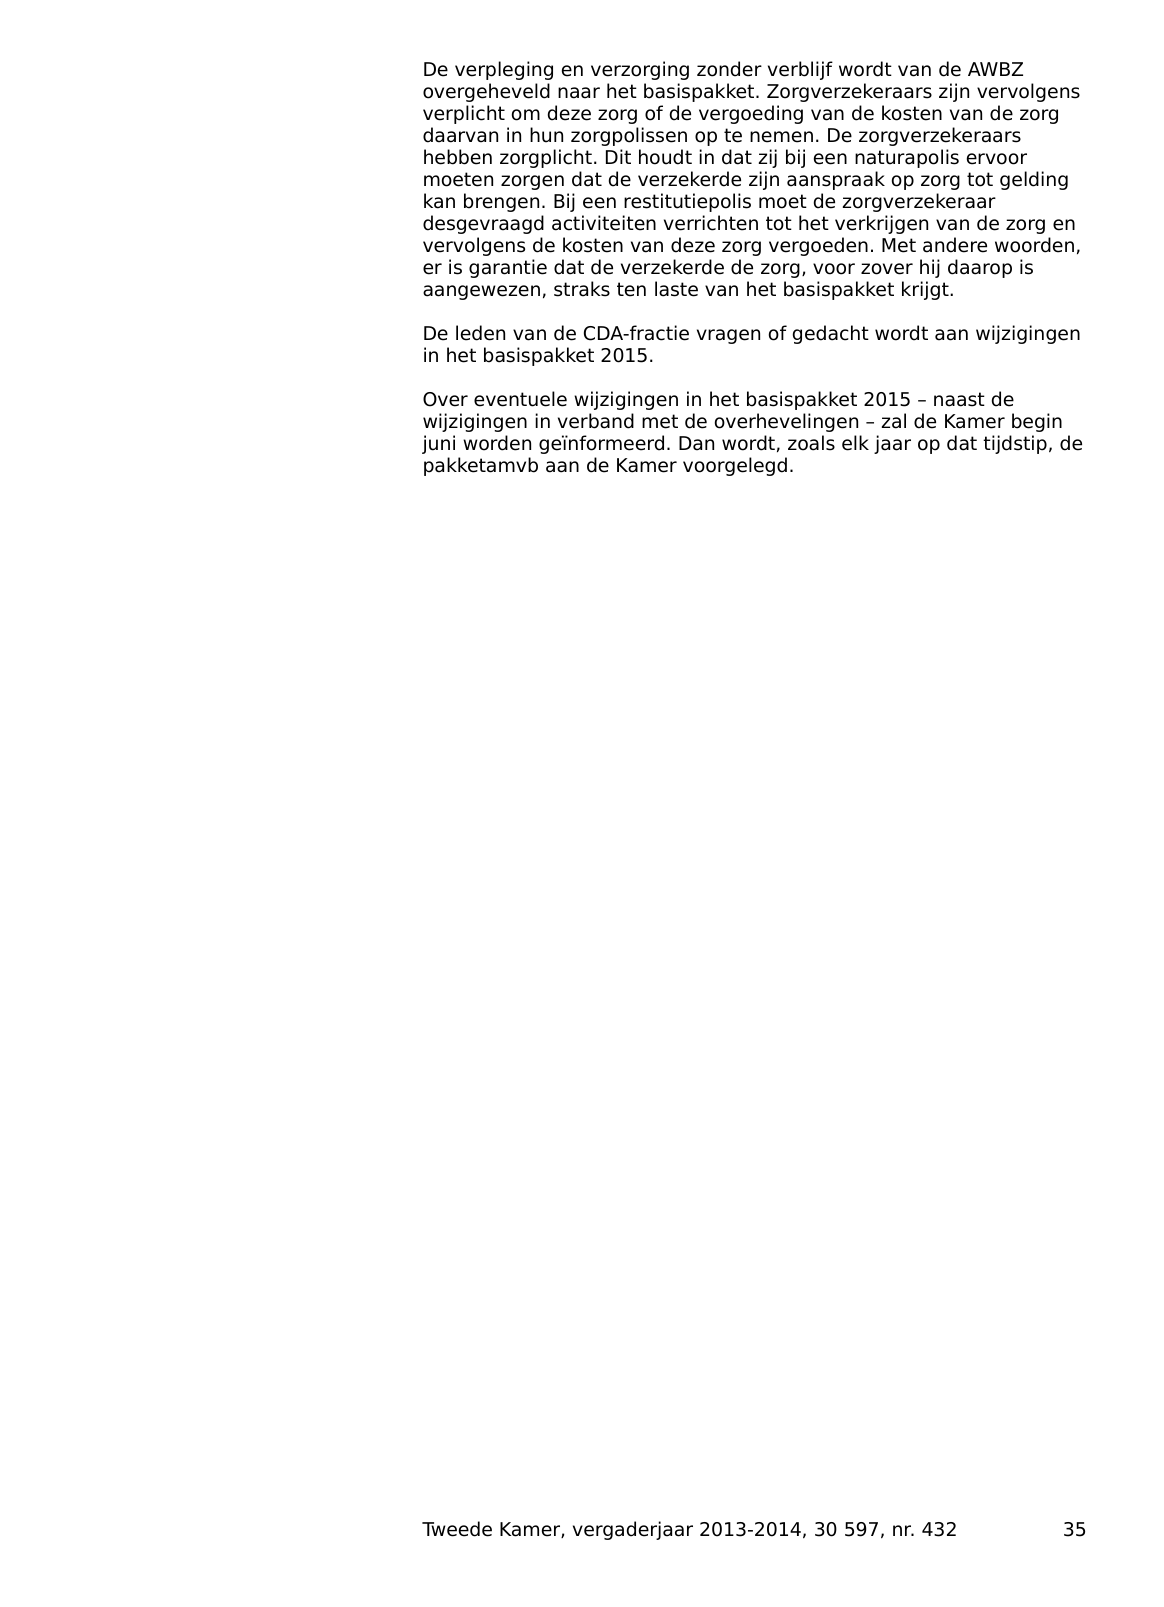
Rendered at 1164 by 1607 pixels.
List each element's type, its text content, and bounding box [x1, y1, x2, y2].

text Over eventuele wijzigingen in het basispakket 2015 – naast de wijzigingen in verband met de overhevelingen – zal de Kamer begin juni worden geïnformeerd. Dan wordt, zoals elk jaar op dat tijdstip, de pakketamvb aan de Kamer voorgelegd. [422, 389, 1087, 477]
text De leden van de CDA-fractie vragen of gedacht wordt aan wijzigingen in het basispakket 2015. [422, 323, 1087, 367]
text De verpleging en verzorging zonder verblijf wordt van de AWBZ overgeheveld naar het basispakket. Zorgverzekeraars zijn vervolgens verplicht om deze zorg of de vergoeding van de kosten van de zorg daarvan in hun zorgpolissen op te nemen. De zorgverzekeraars hebben zorgplicht. Dit houdt in dat zij bij een naturapolis ervoor moeten zorgen dat de verzekerde zijn aanspraak op zorg tot gelding kan brengen. Bij een restitutiepolis moet de zorgverzekeraar desgevraagd activiteiten verrichten tot het verkrijgen van de zorg en vervolgens de kosten van deze zorg vergoeden. Met andere woorden, er is garantie dat de verzekerde de zorg, voor zover hij daarop is aangewezen, straks ten laste van het basispakket krijgt. [422, 59, 1087, 301]
